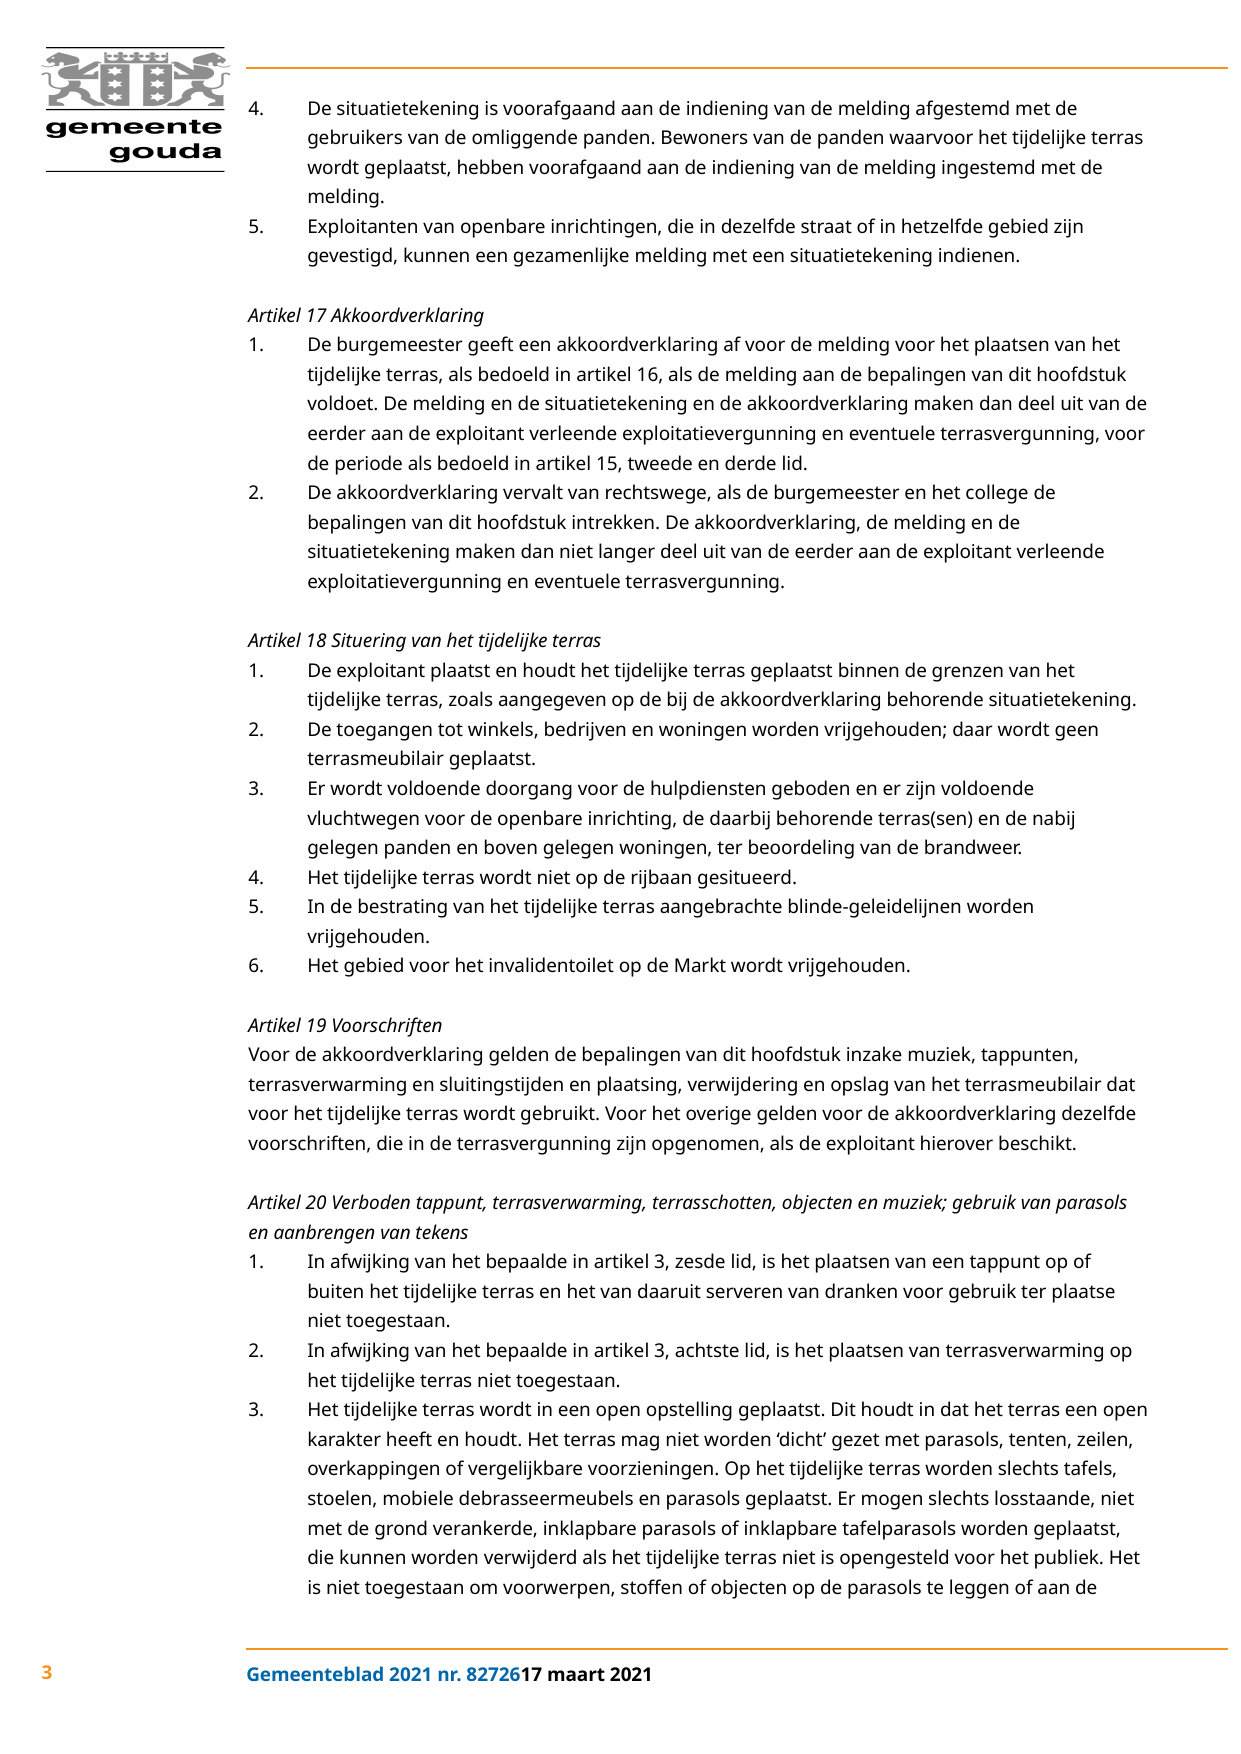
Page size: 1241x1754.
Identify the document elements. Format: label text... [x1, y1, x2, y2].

text Artikel 20 Verboden tappunt, terrasverwarming, terrasschotten, objecten en muziek; gebruik van parasols en aanbrengen van tekens [248, 1189, 1152, 1245]
text Artikel 17 Akkoordverklaring [248, 302, 1152, 328]
text Artikel 18 Situering van het tijdelijke terras [248, 627, 1152, 653]
list In afwijking van het bepaalde in artikel 3, achtste lid, is het plaatsen van terrasverwarming op het tijdelijke terras niet toegestaan. [248, 1337, 1152, 1393]
list In de bestrating van het tijdelijke terras aangebrachte blinde-geleidelijnen worden vrijgehouden. [248, 893, 1152, 949]
list De toegangen tot winkels, bedrijven en woningen worden vrijgehouden; daar wordt geen terrasmeubilair geplaatst. [248, 716, 1152, 771]
list In afwijking van het bepaalde in artikel 3, zesde lid, is het plaatsen van een tappunt op of buiten het tijdelijke terras en het van daaruit serveren van dranken voor gebruik ter plaatse niet toegestaan. [248, 1248, 1152, 1333]
list Exploitanten van openbare inrichtingen, die in dezelfde straat of in hetzelfde gebied zijn gevestigd, kunnen een gezamenlijke melding met een situatietekening indienen. [248, 213, 1152, 268]
list Het tijdelijke terras wordt niet op de rijbaan gesitueerd. [248, 864, 1152, 890]
text Voor de akkoordverklaring gelden de bepalingen van dit hoofdstuk inzake muziek, tappunten, terrasverwarming en sluitingstijden en plaatsing, verwijdering en opslag van het terrasmeubilair dat voor het tijdelijke terras wordt gebruikt. Voor het overige gelden voor de akkoordverklaring dezelfde voorschriften, die in de terrasvergunning zijn opgenomen, als de exploitant hierover beschikt. [248, 1041, 1152, 1156]
list De situatietekening is voorafgaand aan de indiening van de melding afgestemd met de gebruikers van de omliggende panden. Bewoners van de panden waarvoor het tijdelijke terras wordt geplaatst, hebben voorafgaand aan de indiening van de melding ingestemd met de melding. [248, 95, 1152, 209]
list De akkoordverklaring vervalt van rechtswege, als de burgemeester en het college de bepalingen van dit hoofdstuk intrekken. De akkoordverklaring, de melding en de situatietekening maken dan niet langer deel uit van de eerder aan de exploitant verleende exploitatievergunning en eventuele terrasvergunning. [248, 479, 1152, 594]
list Het tijdelijke terras wordt in een open opstelling geplaatst. Dit houdt in dat het terras een open karakter heeft en houdt. Het terras mag niet worden ‘dicht’ gezet met parasols, tenten, zeilen, overkappingen of vergelijkbare voorzieningen. Op het tijdelijke terras worden slechts tafels, stoelen, mobiele debrasseermeubels en parasols geplaatst. Er mogen slechts losstaande, niet met de grond verankerde, inklapbare parasols of inklapbare tafelparasols worden geplaatst, die kunnen worden verwijderd als het tijdelijke terras niet is opengesteld voor het publiek. Het is niet toegestaan om voorwerpen, stoffen of objecten op de parasols te leggen of aan de [248, 1396, 1152, 1600]
list De burgemeester geeft een akkoordverklaring af voor de melding voor het plaatsen van het tijdelijke terras, als bedoeld in artikel 16, als de melding aan de bepalingen van dit hoofdstuk voldoet. De melding en de situatietekening en de akkoordverklaring maken dan deel uit van de eerder aan de exploitant verleende exploitatievergunning en eventuele terrasvergunning, voor de periode als bedoeld in artikel 15, tweede en derde lid. [248, 331, 1152, 476]
list Het gebied voor het invalidentoilet op de Markt wordt vrijgehouden. [248, 953, 1152, 978]
text Artikel 19 Voorschriften [248, 1012, 1152, 1038]
list Er wordt voldoende doorgang voor de hulpdiensten geboden en er zijn voldoende vluchtwegen voor de openbare inrichting, de daarbij behorende terras(sen) en de nabij gelegen panden en boven gelegen woningen, ter beoordeling van de brandweer. [248, 775, 1152, 860]
picture [41, 47, 231, 172]
list De exploitant plaatst en houdt het tijdelijke terras geplaatst binnen de grenzen van het tijdelijke terras, zoals aangegeven op de bij de akkoordverklaring behorende situatietekening. [248, 657, 1152, 712]
